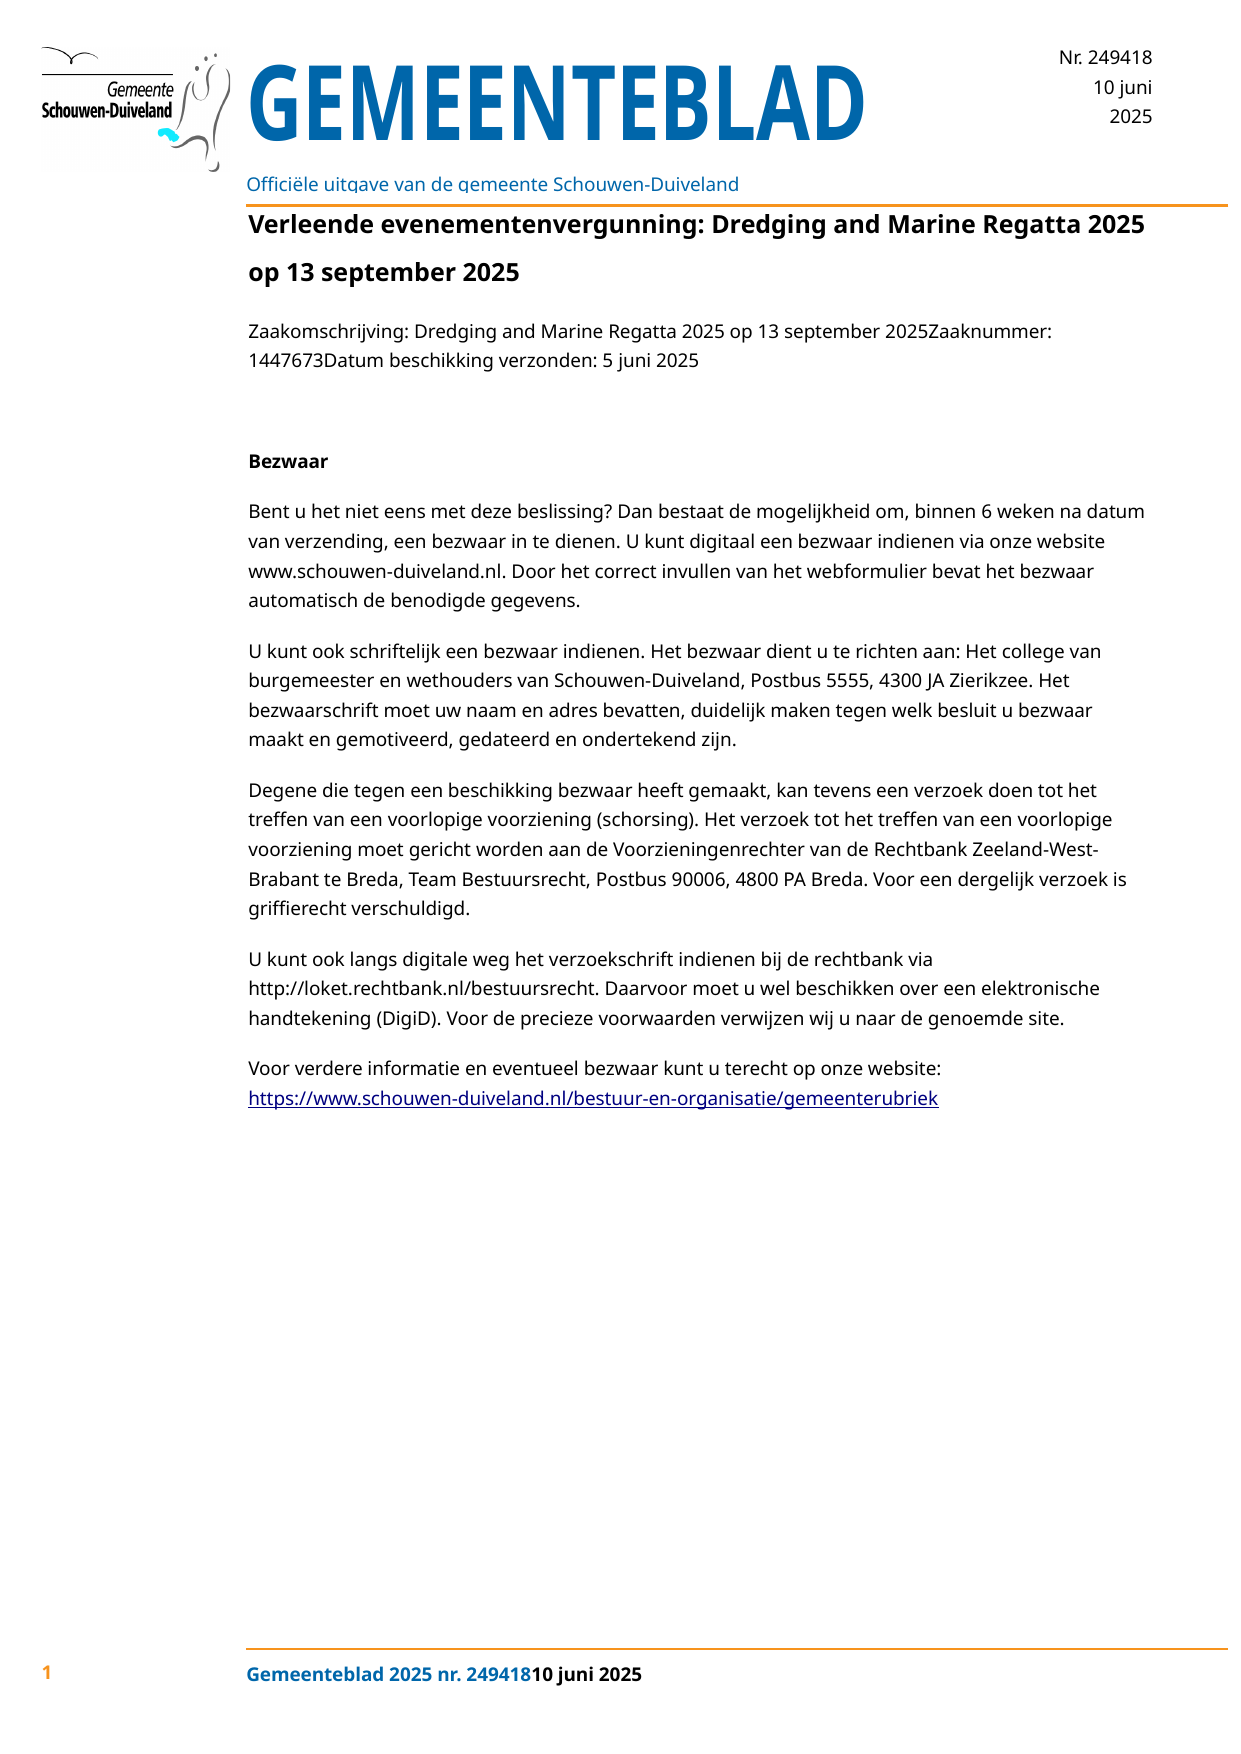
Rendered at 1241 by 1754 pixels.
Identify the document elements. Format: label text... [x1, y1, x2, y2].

text Degene die tegen een beschikking bezwaar heeft gemaakt, kan tevens een verzoek doen tot het treffen van een voorlopige voorziening (schorsing). Het verzoek tot het treffen van een voorlopige voorziening moet gericht worden aan de Voorzieningenrechter van de Rechtbank Zeeland-West-Brabant te Breda, Team Bestuursrecht, Postbus 90006, 4800 PA Breda. Voor een dergelijk verzoek is griffierecht verschuldigd. [248, 777, 1152, 921]
text U kunt ook schriftelijk een bezwaar indienen. Het bezwaar dient u te richten aan: Het college van burgemeester en wethouders van Schouwen-Duiveland, Postbus 5555, 4300 JA Zierikzee. Het bezwaarschrift moet uw naam en adres bevatten, duidelijk maken tegen welk besluit u bezwaar maakt en gemotiveerd, gedateerd en ondertekend zijn. [248, 638, 1152, 752]
text Bezwaar [248, 448, 1152, 474]
text Zaakomschrijving: Dredging and Marine Regatta 2025 op 13 september 2025Zaaknummer: 1447673Datum beschikking verzonden: 5 juni 2025 [248, 318, 1152, 373]
text Voor verdere informatie en eventueel bezwaar kunt u terecht op onze website: https://www.schouwen-duiveland.nl/bestuur-en-organisatie/gemeenterubriek [248, 1055, 1152, 1111]
text Bent u het niet eens met deze beslissing? Dan bestaat de mogelijkheid om, binnen 6 weken na datum van verzending, een bezwaar in te dienen. U kunt digitaal een bezwaar indienen via onze website www.schouwen-duiveland.nl. Door het correct invullen van het webformulier bevat het bezwaar automatisch de benodigde gegevens. [248, 499, 1152, 613]
text U kunt ook langs digitale weg het verzoekschrift indienen bij de rechtbank via http://loket.rechtbank.nl/bestuursrecht. Daarvoor moet u wel beschikken over een elektronische handtekening (DigiD). Voor de precieze voorwaarden verwijzen wij u naar de genoemde site. [248, 946, 1152, 1031]
picture [41, 47, 231, 172]
text Verleende evenementenvergunning: Dredging and Marine Regatta 2025 op 13 september 2025 [248, 207, 1152, 288]
